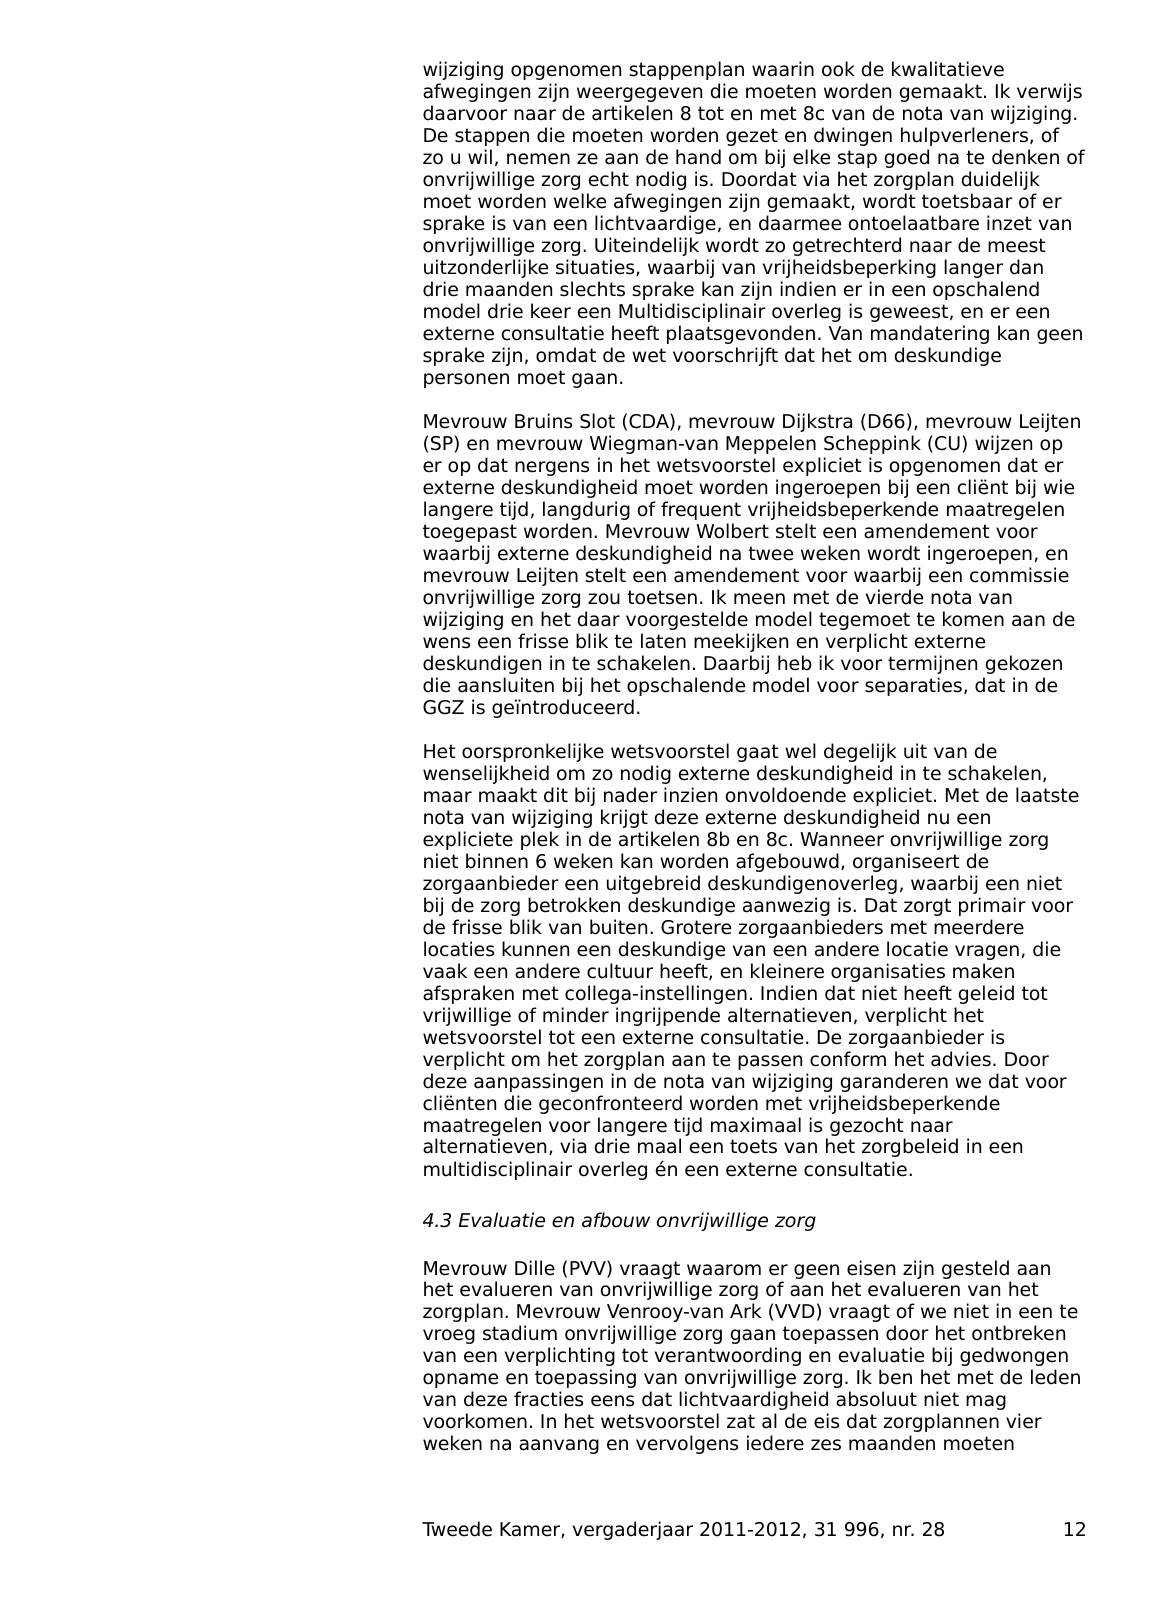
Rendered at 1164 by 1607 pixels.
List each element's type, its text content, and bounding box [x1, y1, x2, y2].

subtitle 4.3 Evaluatie en afbouw onvrijwillige zorg [422, 1210, 1087, 1232]
text Mevrouw Bruins Slot (CDA), mevrouw Dijkstra (D66), mevrouw Leijten (SP) en mevrouw Wiegman-van Meppelen Scheppink (CU) wijzen op er op dat nergens in het wetsvoorstel expliciet is opgenomen dat er externe deskundigheid moet worden ingeroepen bij een cliënt bij wie langere tijd, langdurig of frequent vrijheidsbeperkende maatregelen toegepast worden. Mevrouw Wolbert stelt een amendement voor waarbij externe deskundigheid na twee weken wordt ingeroepen, en mevrouw Leijten stelt een amendement voor waarbij een commissie onvrijwillige zorg zou toetsen. Ik meen met de vierde nota van wijziging en het daar voorgestelde model tegemoet te komen aan de wens een frisse blik te laten meekijken en verplicht externe deskundigen in te schakelen. Daarbij heb ik voor termijnen gekozen die aansluiten bij het opschalende model voor separaties, dat in de GGZ is geïntroduceerd. [422, 411, 1087, 719]
text wijziging opgenomen stappenplan waarin ook de kwalitatieve afwegingen zijn weergegeven die moeten worden gemaakt. Ik verwijs daarvoor naar de artikelen 8 tot en met 8c van de nota van wijziging. De stappen die moeten worden gezet en dwingen hulpverleners, of zo u wil, nemen ze aan de hand om bij elke stap goed na te denken of onvrijwillige zorg echt nodig is. Doordat via het zorgplan duidelijk moet worden welke afwegingen zijn gemaakt, wordt toetsbaar of er sprake is van een lichtvaardige, en daarmee ontoelaatbare inzet van onvrijwillige zorg. Uiteindelijk wordt zo getrechterd naar de meest uitzonderlijke situaties, waarbij van vrijheidsbeperking langer dan drie maanden slechts sprake kan zijn indien er in een opschalend model drie keer een Multidisciplinair overleg is geweest, en er een externe consultatie heeft plaatsgevonden. Van mandatering kan geen sprake zijn, omdat de wet voorschrijft dat het om deskundige personen moet gaan. [422, 59, 1087, 389]
text Het oorspronkelijke wetsvoorstel gaat wel degelijk uit van de wenselijkheid om zo nodig externe deskundigheid in te schakelen, maar maakt dit bij nader inzien onvoldoende expliciet. Met de laatste nota van wijziging krijgt deze externe deskundigheid nu een expliciete plek in de artikelen 8b en 8c. Wanneer onvrijwillige zorg niet binnen 6 weken kan worden afgebouwd, organiseert de zorgaanbieder een uitgebreid deskundigenoverleg, waarbij een niet bij de zorg betrokken deskundige aanwezig is. Dat zorgt primair voor de frisse blik van buiten. Grotere zorgaanbieders met meerdere locaties kunnen een deskundige van een andere locatie vragen, die vaak een andere cultuur heeft, en kleinere organisaties maken afspraken met collega-instellingen. Indien dat niet heeft geleid tot vrijwillige of minder ingrijpende alternatieven, verplicht het wetsvoorstel tot een externe consultatie. De zorgaanbieder is verplicht om het zorgplan aan te passen conform het advies. Door deze aanpassingen in de nota van wijziging garanderen we dat voor cliënten die geconfronteerd worden met vrijheidsbeperkende maatregelen voor langere tijd maximaal is gezocht naar alternatieven, via drie maal een toets van het zorgbeleid in een multidisciplinair overleg én een externe consultatie. [422, 741, 1087, 1180]
text Mevrouw Dille (PVV) vraagt waarom er geen eisen zijn gesteld aan het evalueren van onvrijwillige zorg of aan het evalueren van het zorgplan. Mevrouw Venrooy-van Ark (VVD) vraagt of we niet in een te vroeg stadium onvrijwillige zorg gaan toepassen door het ontbreken van een verplichting tot verantwoording en evaluatie bij gedwongen opname en toepassing van onvrijwillige zorg. Ik ben het met de leden van deze fracties eens dat lichtvaardigheid absoluut niet mag voorkomen. In het wetsvoorstel zat al de eis dat zorgplannen vier weken na aanvang en vervolgens iedere zes maanden moeten [422, 1257, 1087, 1455]
